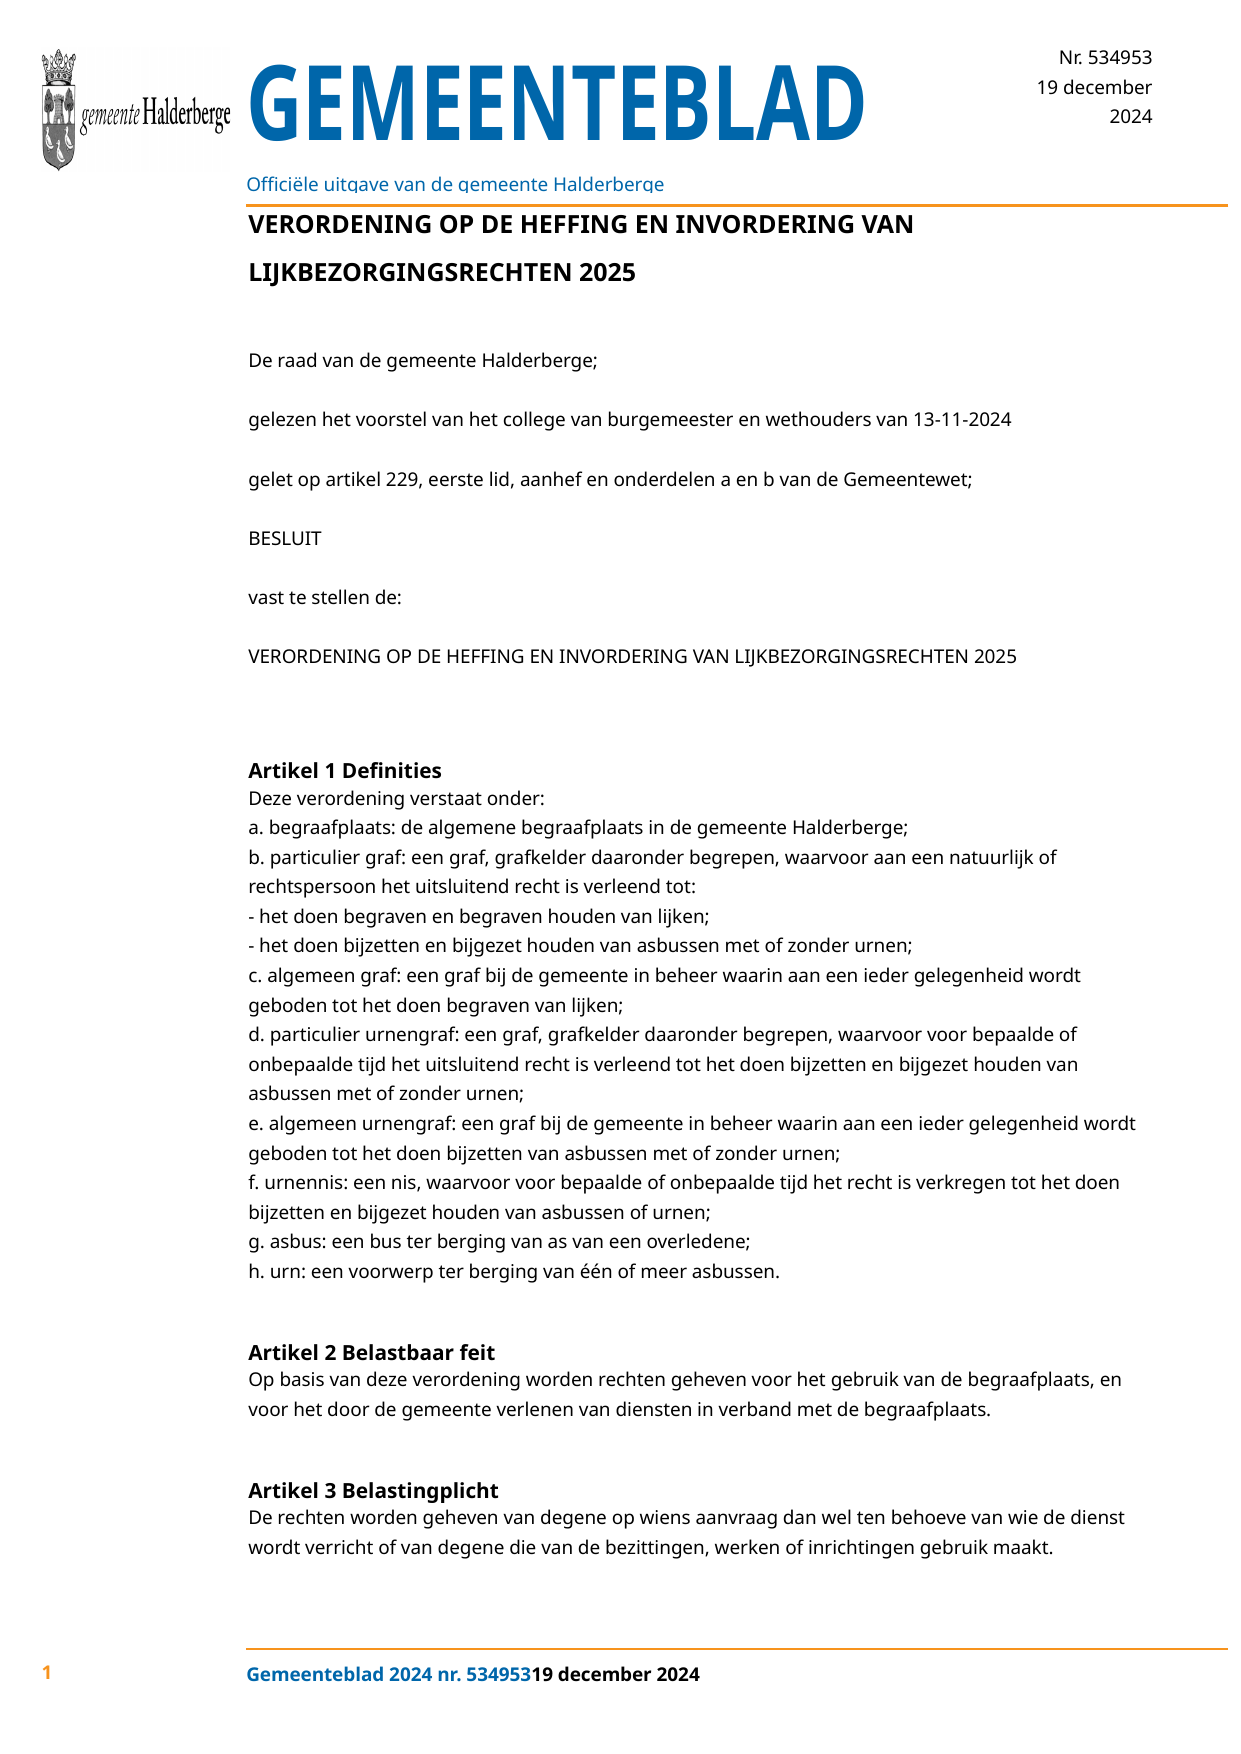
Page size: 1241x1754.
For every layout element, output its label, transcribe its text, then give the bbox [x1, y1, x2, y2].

text h. urn: een voorwerp ter berging van één of meer asbussen. [248, 1258, 1152, 1284]
text VERORDENING OP DE HEFFING EN INVORDERING VAN LIJKBEZORGINGSRECHTEN 2025 [248, 207, 1152, 288]
text Deze verordening verstaat onder: [248, 785, 1152, 811]
text gelet op artikel 229, eerste lid, aanhef en onderdelen a en b van de Gemeentewet; [248, 466, 1152, 492]
text c. algemeen graf: een graf bij de gemeente in beheer waarin aan een ieder gelegenheid wordt geboden tot het doen begraven van lijken; [248, 962, 1152, 1018]
text gelezen het voorstel van het college van burgemeester en wethouders van 13-11-2024 [248, 407, 1152, 432]
text Artikel 2 Belastbaar feit [248, 1338, 1152, 1367]
text vast te stellen de: [248, 584, 1152, 610]
text e. algemeen urnengraf: een graf bij de gemeente in beheer waarin aan een ieder gelegenheid wordt geboden tot het doen bijzetten van asbussen met of zonder urnen; [248, 1110, 1152, 1166]
text b. particulier graf: een graf, grafkelder daaronder begrepen, waarvoor aan een natuurlijk of rechtspersoon het uitsluitend recht is verleend tot: [248, 844, 1152, 899]
text f. urnennis: een nis, waarvoor voor bepaalde of onbepaalde tijd het recht is verkregen tot het doen bijzetten en bijgezet houden van asbussen of urnen; [248, 1169, 1152, 1225]
text VERORDENING OP DE HEFFING EN INVORDERING VAN LIJKBEZORGINGSRECHTEN 2025 [248, 643, 1152, 669]
text De rechten worden geheven van degene op wiens aanvraag dan wel ten behoeve van wie de dienst wordt verricht of van degene die van de bezittingen, werken of inrichtingen gebruik maakt. [248, 1504, 1152, 1560]
text Op basis van deze verordening worden rechten geheven voor het gebruik van de begraafplaats, en voor het door de gemeente verlenen van diensten in verband met de begraafplaats. [248, 1367, 1152, 1422]
text - het doen begraven en begraven houden van lijken; [248, 903, 1152, 929]
picture [41, 47, 231, 172]
text d. particulier urnengraf: een graf, grafkelder daaronder begrepen, waarvoor voor bepaalde of onbepaalde tijd het uitsluitend recht is verleend tot het doen bijzetten en bijgezet houden van asbussen met of zonder urnen; [248, 1021, 1152, 1106]
text Artikel 3 Belastingplicht [248, 1476, 1152, 1504]
text Artikel 1 Definities [248, 756, 1152, 785]
text BESLUIT [248, 525, 1152, 551]
text g. asbus: een bus ter berging van as van een overledene; [248, 1228, 1152, 1254]
text De raad van de gemeente Halderberge; [248, 347, 1152, 373]
text - het doen bijzetten en bijgezet houden van asbussen met of zonder urnen; [248, 933, 1152, 958]
text a. begraafplaats: de algemene begraafplaats in de gemeente Halderberge; [248, 814, 1152, 840]
